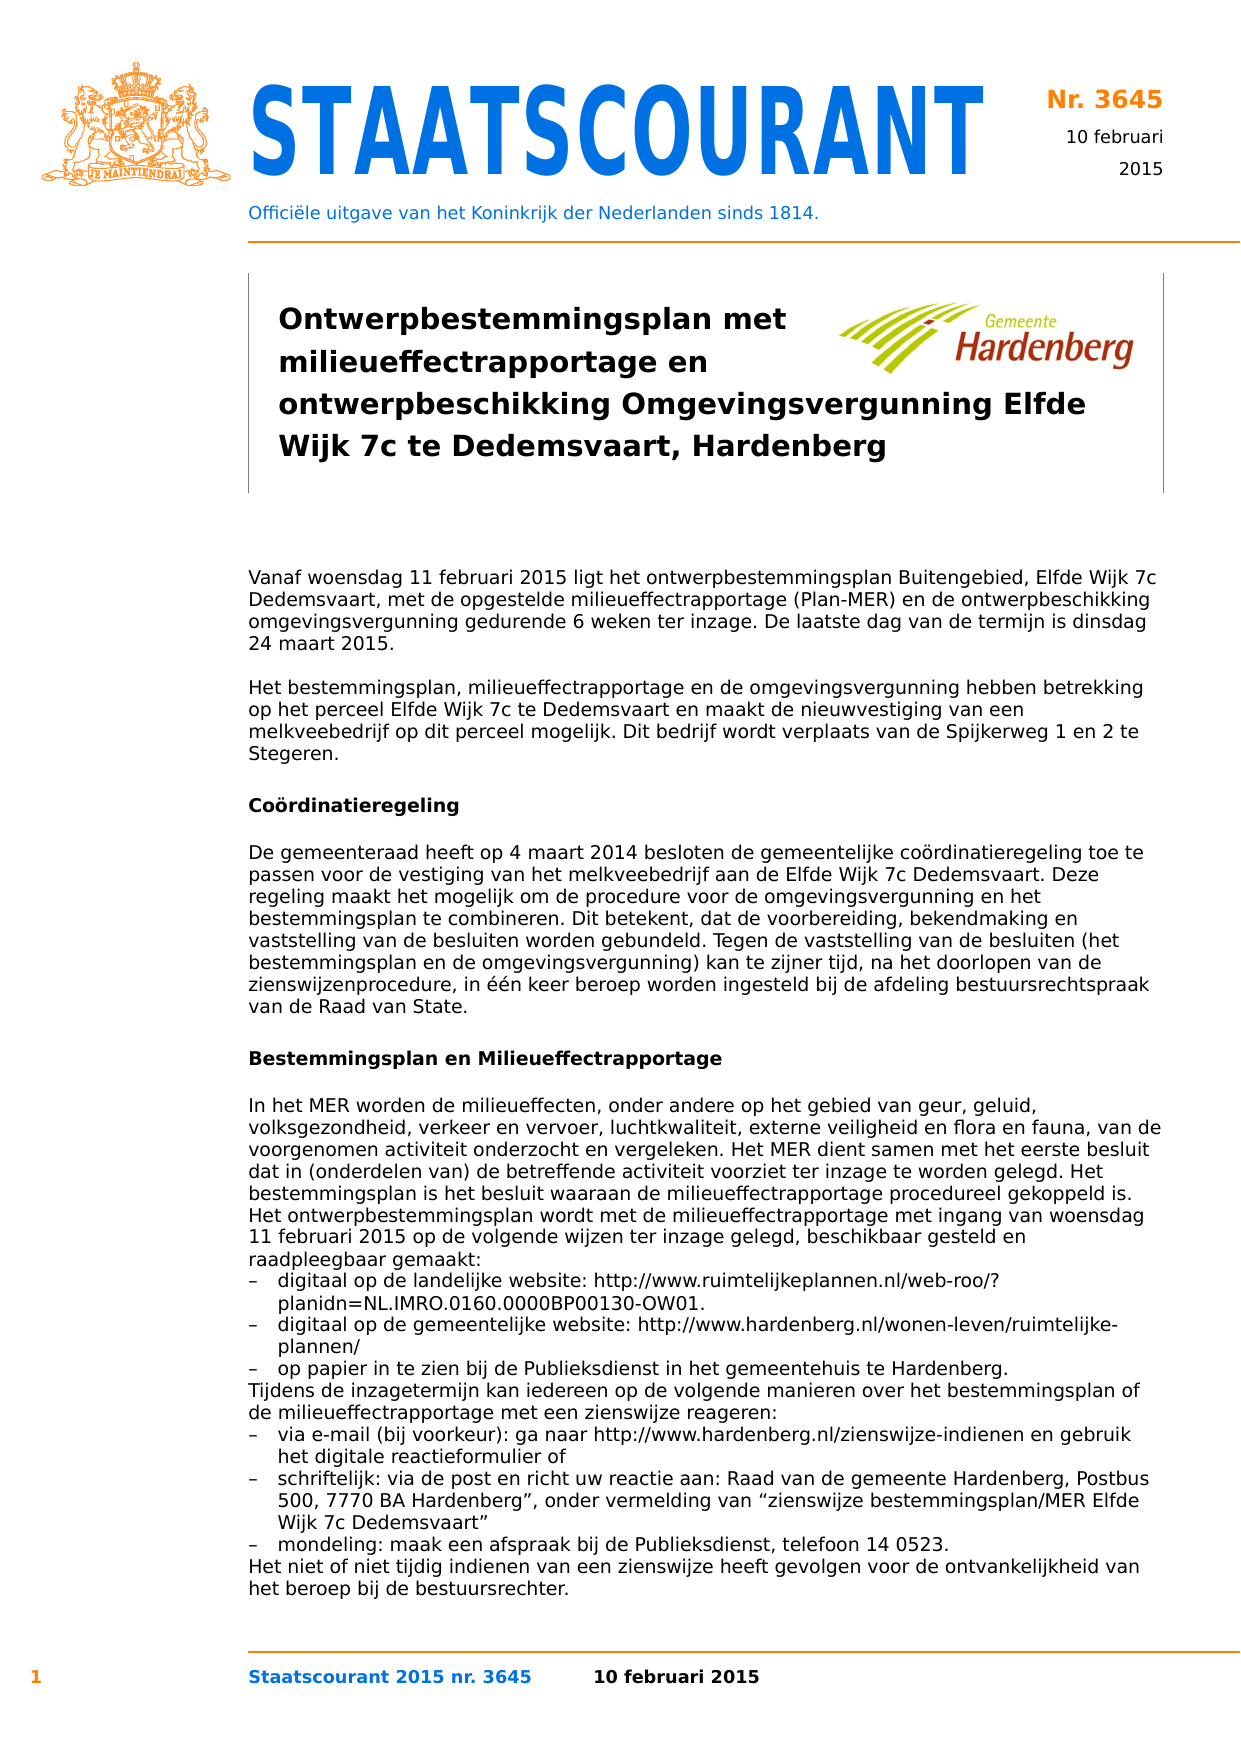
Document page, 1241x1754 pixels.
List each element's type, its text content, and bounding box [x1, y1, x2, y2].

table_header STAATSCOURANT [248, 62, 998, 203]
picture [41, 62, 231, 186]
text Tijdens de inzagetermijn kan iedereen op de volgende manieren over het bestemmingsplan of de milieueffectrapportage met een zienswijze reageren: [248, 1380, 1163, 1424]
text In het MER worden de milieueffecten, onder andere op het gebied van geur, geluid, volksgezondheid, verkeer en vervoer, luchtkwaliteit, externe veiligheid en flora en fauna, van de voorgenomen activiteit onderzocht en vergeleken. Het MER dient samen met het eerste besluit dat in (onderdelen van) de betreffende activiteit voorziet ter inzage te worden gelegd. Het bestemmingsplan is het besluit waaraan de milieueffectrapportage procedureel gekoppeld is. [248, 1094, 1163, 1204]
picture [838, 302, 1134, 374]
table_header Nr. 3645 [998, 62, 1240, 121]
text Het bestemmingsplan, milieueffectrapportage en de omgevingsvergunning hebben betrekking op het perceel Elfde Wijk 7c te Dedemsvaart en maakt de nieuwvestiging van een melkveebedrijf op dit perceel mogelijk. Dit bedrijf wordt verplaats van de Spijkerweg 1 en 2 te Stegeren. [248, 677, 1163, 765]
text Het ontwerpbestemmingsplan wordt met de milieueffectrapportage met ingang van woensdag 11 februari 2015 op de volgende wijzen ter inzage gelegd, beschikbaar gesteld en raadpleegbaar gemaakt: [248, 1204, 1163, 1270]
text Vanaf woensdag 11 februari 2015 ligt het ontwerpbestemmingsplan Buitengebied, Elfde Wijk 7c Dedemsvaart, met de opgestelde milieueffectrapportage (Plan-MER) en de ontwerpbeschikking omgevingsvergunning gedurende 6 weken ter inzage. De laatste dag van de termijn is dinsdag 24 maart 2015. [248, 567, 1163, 655]
text – schriftelijk: via de post en richt uw reactie aan: Raad van de gemeente Hardenberg, Postbus 500, 7770 BA Hardenberg”, onder vermelding van “zienswijze bestemmingsplan/MER Elfde Wijk 7c Dedemsvaart” [248, 1468, 1163, 1534]
table_header [25, 62, 248, 241]
text Het niet of niet tijdig indienen van een zienswijze heeft gevolgen voor de ontvankelijkheid van het beroep bij de bestuursrechter. [248, 1556, 1163, 1600]
subtitle Coördinatieregeling [248, 795, 1163, 817]
text – digitaal op de gemeentelijke website: http://www.hardenberg.nl/wonen-leven/ruimtelijke-plannen/ [248, 1314, 1163, 1358]
text De gemeenteraad heeft op 4 maart 2014 besloten de gemeentelijke coördinatieregeling toe te passen voor de vestiging van het melkveebedrijf aan de Elfde Wijk 7c Dedemsvaart. Deze regeling maakt het mogelijk om de procedure voor de omgevingsvergunning en het bestemmingsplan te combineren. Dit betekent, dat de voorbereiding, bekendmaking en vaststelling van de besluiten worden gebundeld. Tegen de vaststelling van de besluiten (het bestemmingsplan en de omgevingsvergunning) kan te zijner tijd, na het doorlopen van de zienswijzenprocedure, in één keer beroep worden ingesteld bij de afdeling bestuursrechtspraak van de Raad van State. [248, 842, 1163, 1018]
text – digitaal op de landelijke website: http://www.ruimtelijkeplannen.nl/web-roo/?planidn=NL.IMRO.0160.0000BP00130-OW01. [248, 1270, 1163, 1314]
table_cell 2015 [998, 153, 1240, 203]
table_cell 10 februari [998, 121, 1240, 153]
text – op papier in te zien bij de Publieksdienst in het gemeentehuis te Hardenberg. [248, 1358, 1163, 1380]
subtitle Bestemmingsplan en Milieueffectrapportage [248, 1048, 1163, 1069]
subtitle Ontwerpbestemmingsplan met milieueffectrapportage en ontwerpbeschikking Omgevingsvergunning Elfde Wijk 7c te Dedemsvaart, Hardenberg [249, 273, 1163, 493]
text – mondeling: maak een afspraak bij de Publieksdienst, telefoon 14 0523. [248, 1534, 1163, 1556]
table_cell Officiële uitgave van het Koninkrijk der Nederlanden sinds 1814. [248, 203, 1240, 241]
text – via e-mail (bij voorkeur): ga naar http://www.hardenberg.nl/zienswijze-indienen en gebruik het digitale reactieformulier of [248, 1424, 1163, 1468]
